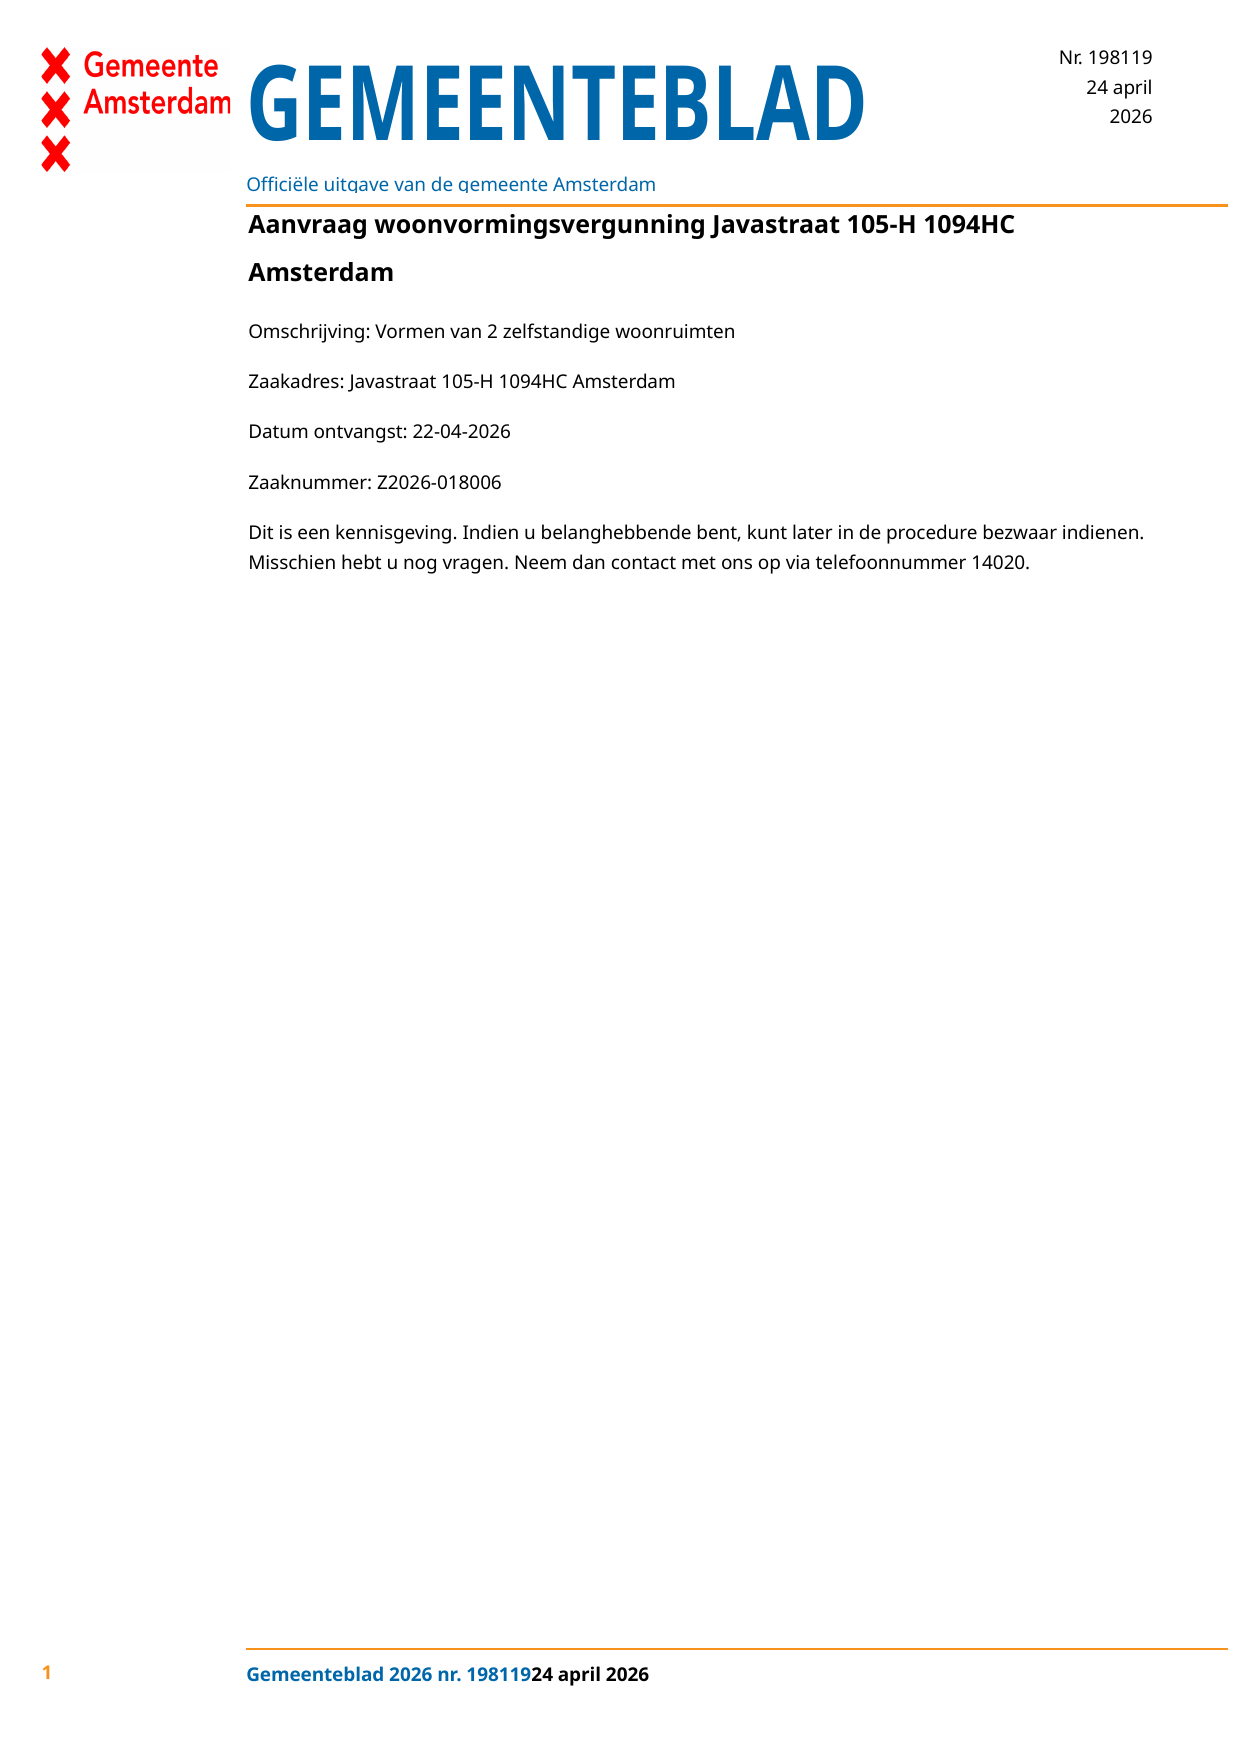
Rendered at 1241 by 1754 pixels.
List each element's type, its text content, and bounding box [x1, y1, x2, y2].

text Zaakadres: Javastraat 105-H 1094HC Amsterdam [248, 368, 1152, 394]
text Dit is een kennisgeving. Indien u belanghebbende bent, kunt later in de procedure bezwaar indienen. Misschien hebt u nog vragen. Neem dan contact met ons op via telefoonnummer 14020. [248, 519, 1152, 575]
picture [41, 47, 231, 172]
text Omschrijving: Vormen van 2 zelfstandige woonruimten [248, 318, 1152, 344]
text Datum ontvangst: 22-04-2026 [248, 419, 1152, 444]
text Zaaknummer: Z2026-018006 [248, 469, 1152, 495]
text Aanvraag woonvormingsvergunning Javastraat 105-H 1094HC Amsterdam [248, 207, 1152, 288]
